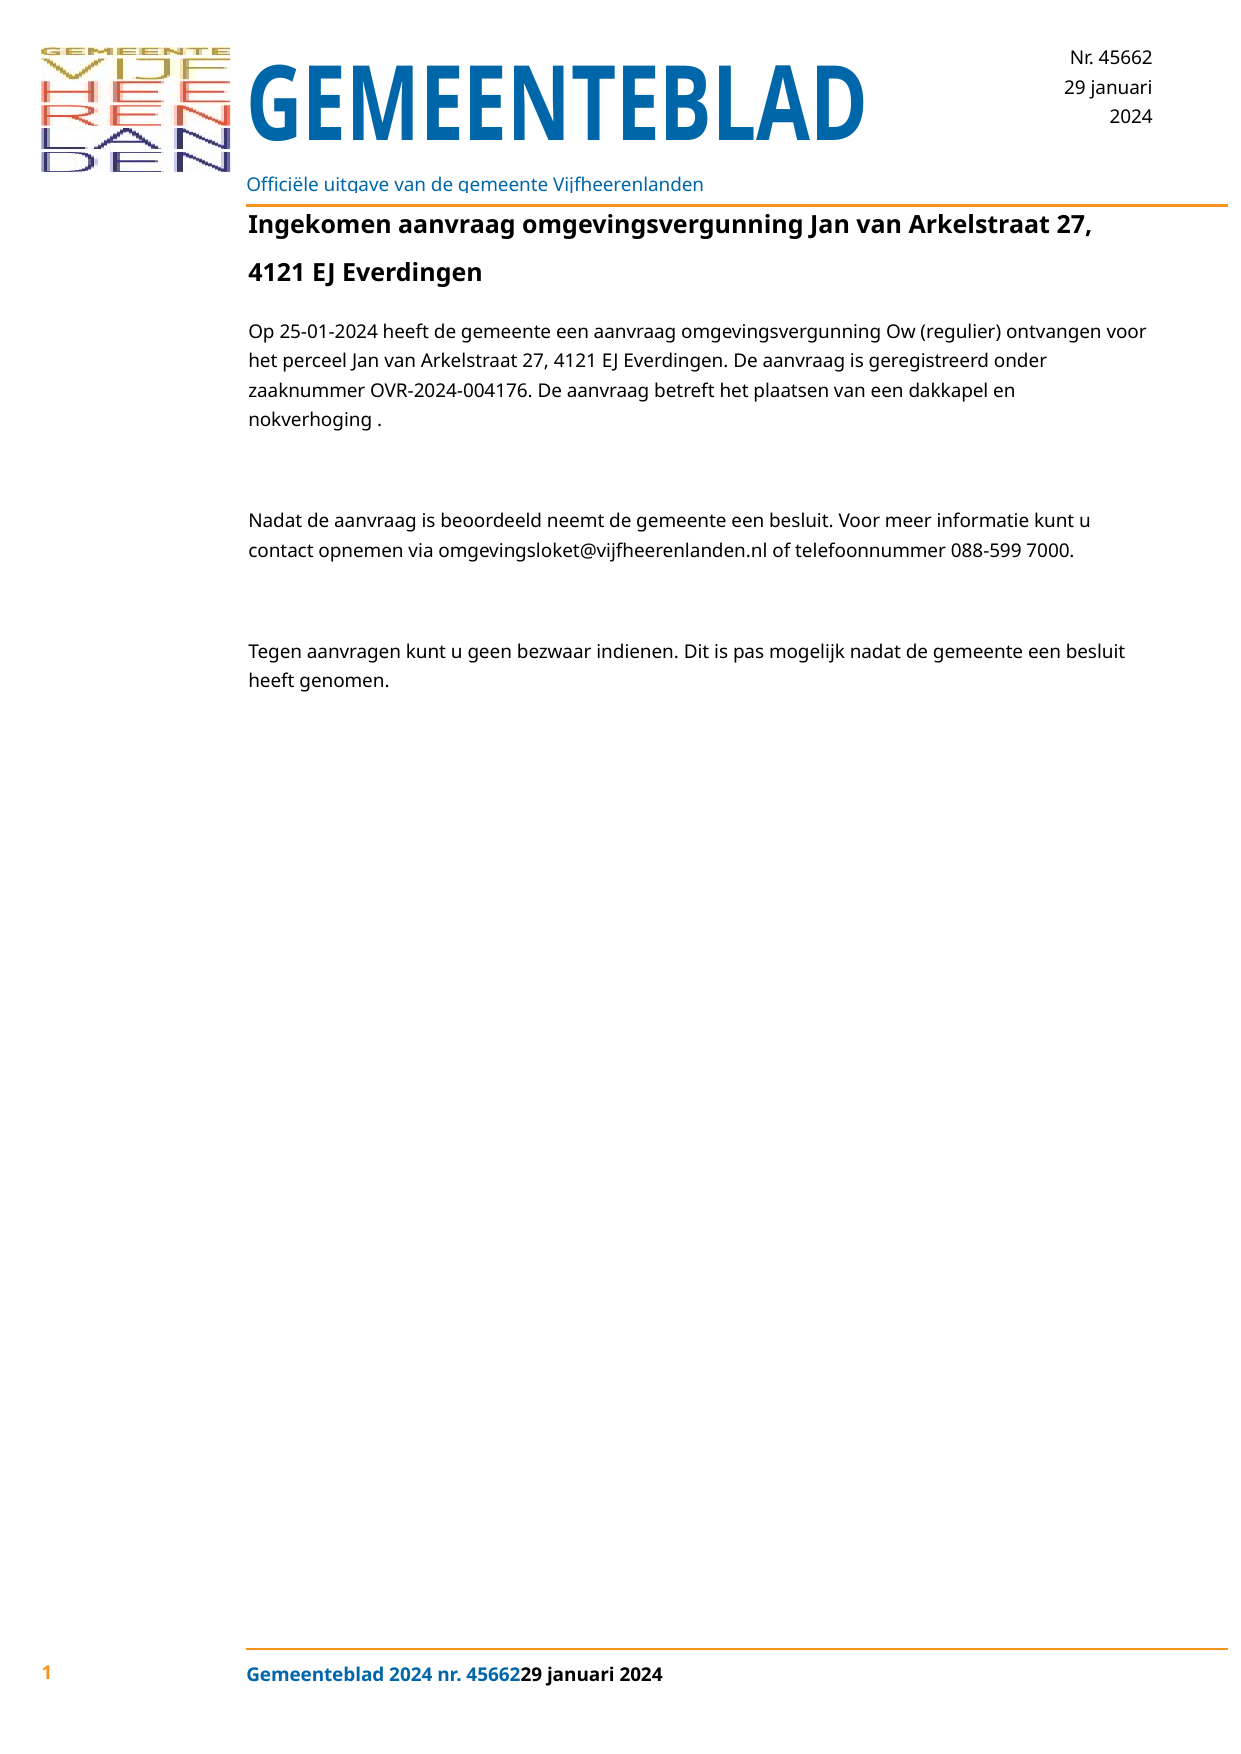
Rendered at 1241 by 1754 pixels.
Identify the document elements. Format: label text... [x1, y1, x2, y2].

text Op 25-01-2024 heeft de gemeente een aanvraag omgevingsvergunning Ow (regulier) ontvangen voor het perceel Jan van Arkelstraat 27, 4121 EJ Everdingen. De aanvraag is geregistreerd onder zaaknummer OVR-2024-004176. De aanvraag betreft het plaatsen van een dakkapel en nokverhoging . [248, 318, 1152, 432]
picture [41, 47, 231, 172]
text Ingekomen aanvraag omgevingsvergunning Jan van Arkelstraat 27, 4121 EJ Everdingen [248, 207, 1152, 288]
text Nadat de aanvraag is beoordeeld neemt de gemeente een besluit. Voor meer informatie kunt u contact opnemen via omgevingsloket@vijfheerenlanden.nl of telefoonnummer 088-599 7000. [248, 507, 1152, 563]
text Tegen aanvragen kunt u geen bezwaar indienen. Dit is pas mogelijk nadat de gemeente een besluit heeft genomen. [248, 638, 1152, 693]
